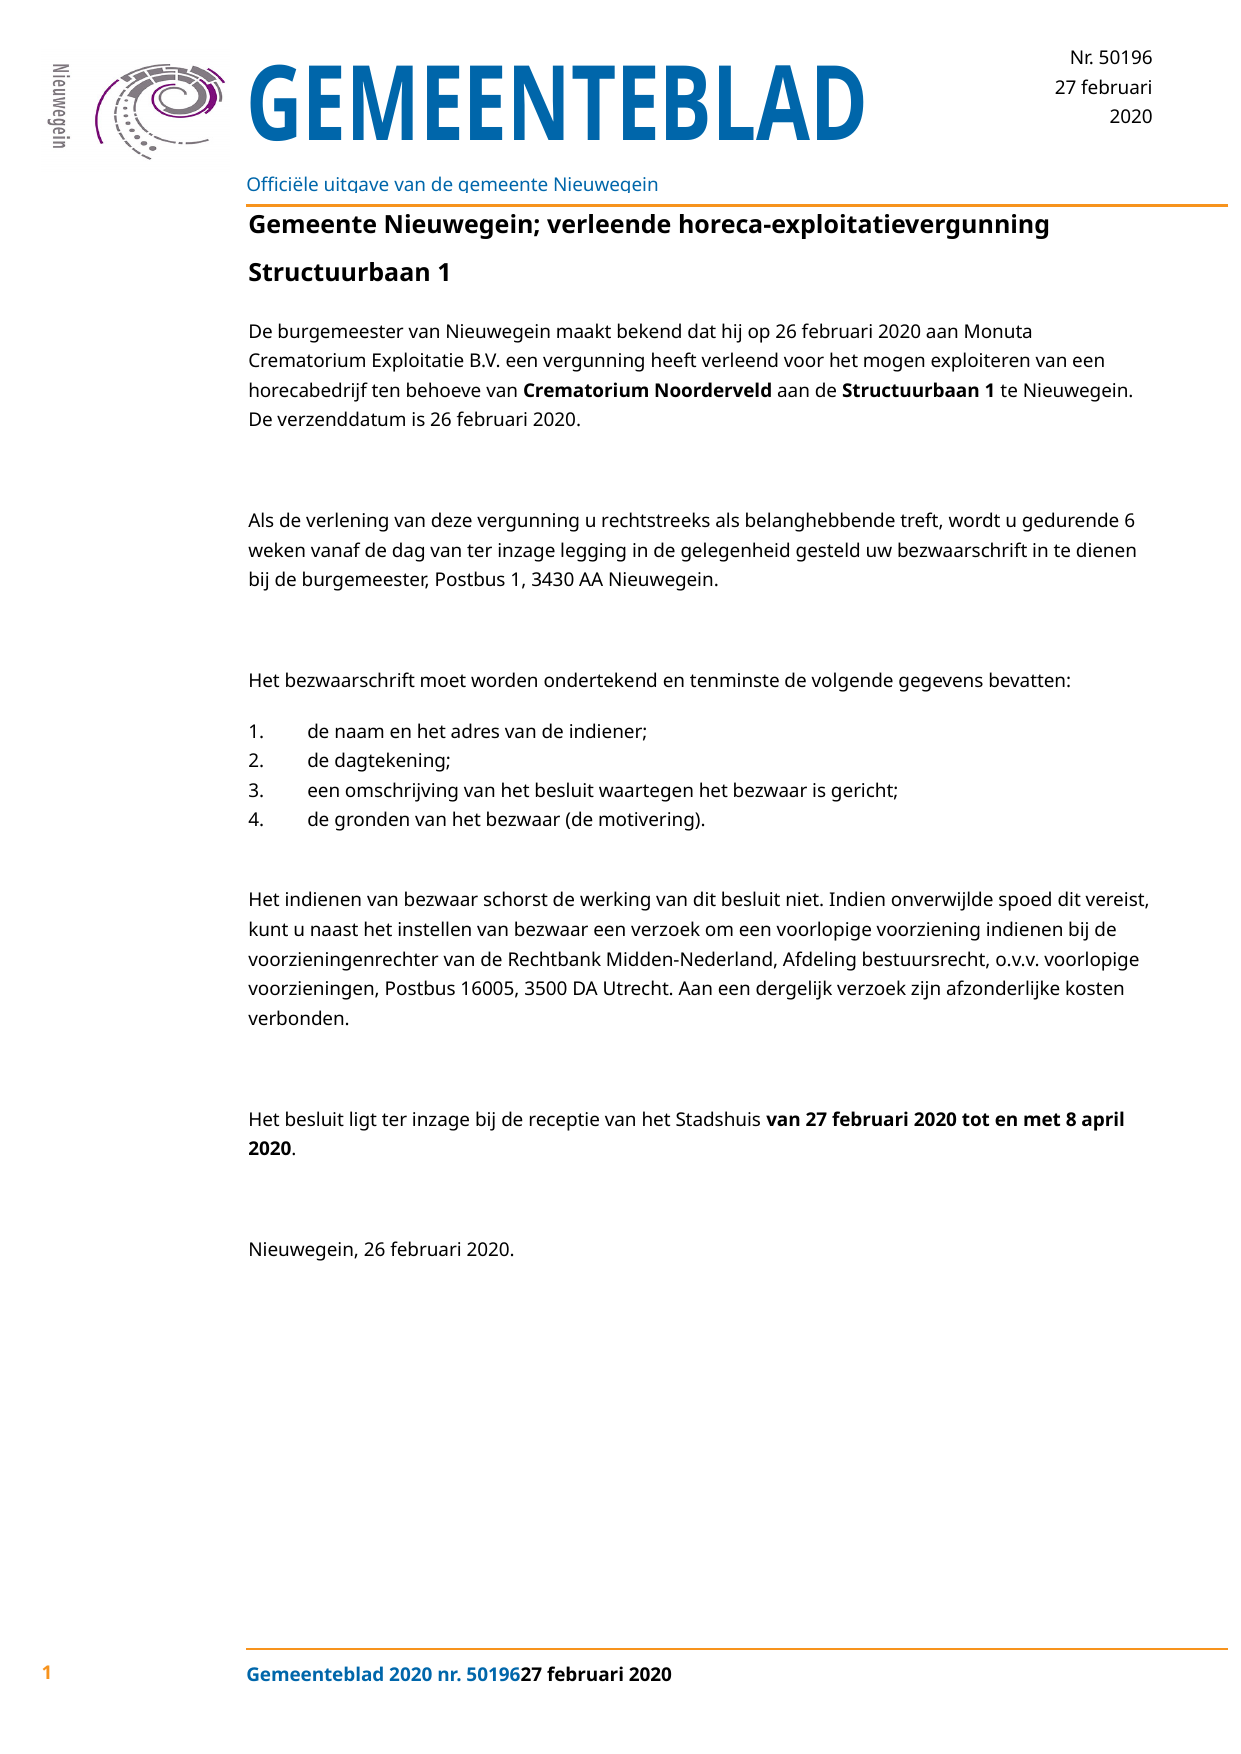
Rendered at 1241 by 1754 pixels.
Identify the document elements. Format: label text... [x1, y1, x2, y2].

list de naam en het adres van de indiener; [248, 718, 1152, 744]
text Als de verlening van deze vergunning u rechtstreeks als belanghebbende treft, wordt u gedurende 6 weken vanaf de dag van ter inzage legging in de gelegenheid gesteld uw bezwaarschrift in te dienen bij de burgemeester, Postbus 1, 3430 AA Nieuwegein. [248, 507, 1152, 592]
text De burgemeester van Nieuwegein maakt bekend dat hij op 26 februari 2020 aan Monuta Crematorium Exploitatie B.V. een vergunning heeft verleend voor het mogen exploiteren van een horecabedrijf ten behoeve van Crematorium Noorderveld aan de Structuurbaan 1 te Nieuwegein. De verzenddatum is 26 februari 2020. [248, 318, 1152, 432]
list een omschrijving van het besluit waartegen het bezwaar is gericht; [248, 777, 1152, 803]
text Het indienen van bezwaar schorst de werking van dit besluit niet. Indien onverwijlde spoed dit vereist, kunt u naast het instellen van bezwaar een verzoek om een voorlopige voorziening indienen bij de voorzieningenrechter van de Rechtbank Midden-Nederland, Afdeling bestuursrecht, o.v.v. voorlopige voorzieningen, Postbus 16005, 3500 DA Utrecht. Aan een dergelijk verzoek zijn afzonderlijke kosten verbonden. [248, 887, 1152, 1031]
picture [41, 47, 231, 172]
list de dagtekening; [248, 747, 1152, 773]
list de gronden van het bezwaar (de motivering). [248, 807, 1152, 832]
text Nieuwegein, 26 februari 2020. [248, 1236, 1152, 1262]
text Het bezwaarschrift moet worden ondertekend en tenminste de volgende gegevens bevatten: [248, 667, 1152, 693]
text Het besluit ligt ter inzage bij de receptie van het Stadshuis van 27 februari 2020 tot en met 8 april 2020. [248, 1106, 1152, 1161]
text Gemeente Nieuwegein; verleende horeca-exploitatievergunning Structuurbaan 1 [248, 207, 1152, 288]
